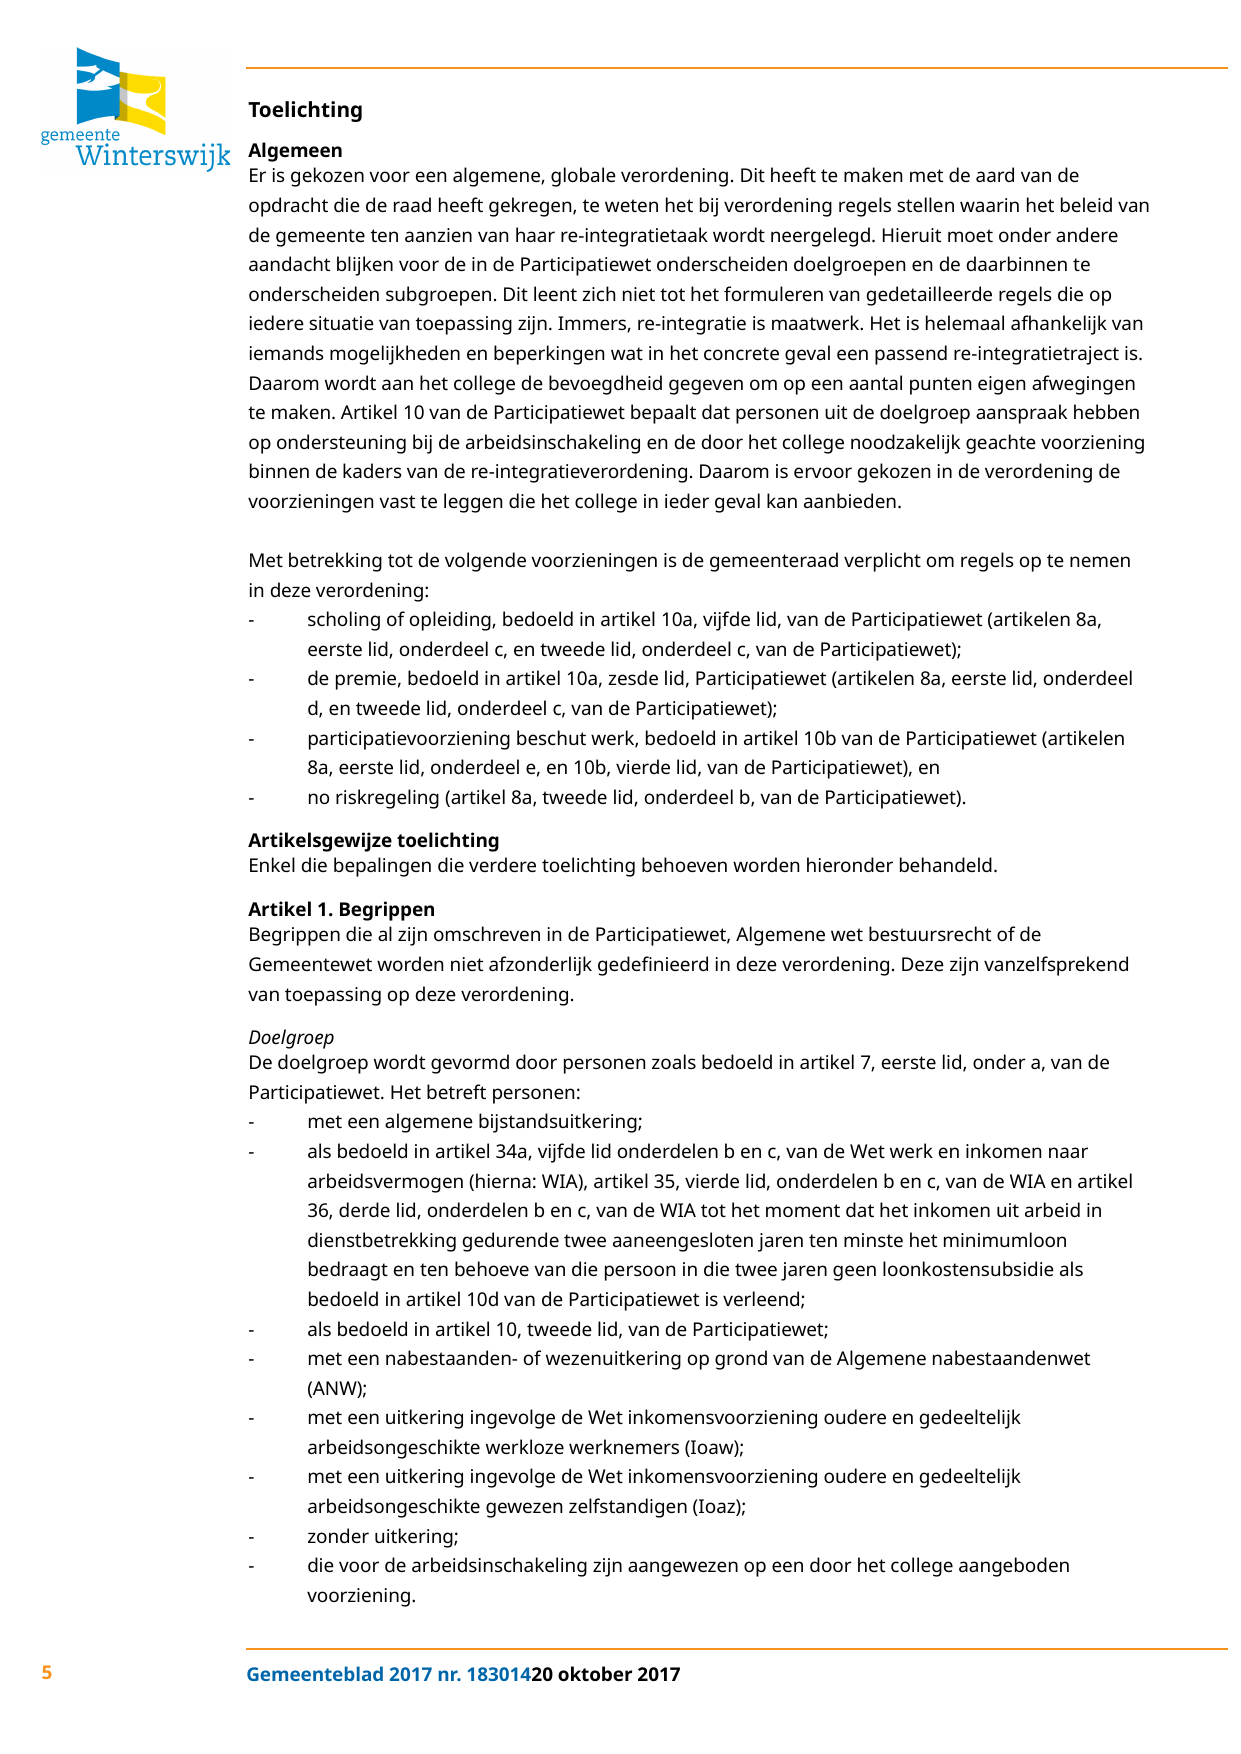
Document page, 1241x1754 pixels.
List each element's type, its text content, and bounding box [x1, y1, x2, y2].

text Toelichting [248, 95, 1152, 123]
text De doelgroep wordt gevormd door personen zoals bedoeld in artikel 7, eerste lid, onder a, van de Participatiewet. Het betreft personen: [248, 1049, 1152, 1105]
list die voor de arbeidsinschakeling zijn aangewezen op een door het college aangeboden voorziening. [248, 1552, 1152, 1608]
list met een nabestaanden- of wezenuitkering op grond van de Algemene nabestaandenwet (ANW); [248, 1345, 1152, 1401]
list zonder uitkering; [248, 1523, 1152, 1549]
picture [225, 153, 231, 162]
list als bedoeld in artikel 34a, vijfde lid onderdelen b en c, van de Wet werk en inkomen naar arbeidsvermogen (hierna: WIA), artikel 35, vierde lid, onderdelen b en c, van de WIA en artikel 36, derde lid, onderdelen b en c, van de WIA tot het moment dat het inkomen uit arbeid in dienstbetrekking gedurende twee aaneengesloten jaren ten minste het minimumloon bedraagt en ten behoeve van die persoon in die twee jaren geen loonkostensubsidie als bedoeld in artikel 10d van de Participatiewet is verleend; [248, 1138, 1152, 1312]
list no riskregeling (artikel 8a, tweede lid, onderdeel b, van de Participatiewet). [248, 784, 1152, 809]
text Met betrekking tot de volgende voorzieningen is de gemeenteraad verplicht om regels op te nemen in deze verordening: [248, 547, 1152, 602]
text Doelgroep [248, 1024, 1152, 1049]
text Artikel 1. Begrippen [248, 896, 1152, 922]
list de premie, bedoeld in artikel 10a, zesde lid, Participatiewet (artikelen 8a, eerste lid, onderdeel d, en tweede lid, onderdeel c, van de Participatiewet); [248, 666, 1152, 721]
list met een algemene bijstandsuitkering; [248, 1109, 1152, 1134]
text Algemeen [248, 137, 1152, 163]
list participatievoorziening beschut werk, bedoeld in artikel 10b van de Participatiewet (artikelen 8a, eerste lid, onderdeel e, en 10b, vierde lid, van de Participatiewet), en [248, 725, 1152, 780]
list met een uitkering ingevolge de Wet inkomensvoorziening oudere en gedeeltelijk arbeidsongeschikte werkloze werknemers (Ioaw); [248, 1404, 1152, 1460]
text Begrippen die al zijn omschreven in de Participatiewet, Algemene wet bestuursrecht of de Gemeentewet worden niet afzonderlijk gedefinieerd in deze verordening. Deze zijn vanzelfsprekend van toepassing op deze verordening. [248, 922, 1152, 1006]
list scholing of opleiding, bedoeld in artikel 10a, vijfde lid, van de Participatiewet (artikelen 8a, eerste lid, onderdeel c, en tweede lid, onderdeel c, van de Participatiewet); [248, 606, 1152, 662]
picture [41, 47, 231, 172]
text Artikelsgewijze toelichting [248, 827, 1152, 853]
text Enkel die bepalingen die verdere toelichting behoeven worden hieronder behandeld. [248, 853, 1152, 878]
list met een uitkering ingevolge de Wet inkomensvoorziening oudere en gedeeltelijk arbeidsongeschikte gewezen zelfstandigen (Ioaz); [248, 1464, 1152, 1519]
list als bedoeld in artikel 10, tweede lid, van de Participatiewet; [248, 1316, 1152, 1342]
text Er is gekozen voor een algemene, globale verordening. Dit heeft te maken met de aard van de opdracht die de raad heeft gekregen, te weten het bij verordening regels stellen waarin het beleid van de gemeente ten aanzien van haar re-integratietaak wordt neergelegd. Hieruit moet onder andere aandacht blijken voor de in de Participatiewet onderscheiden doelgroepen en de daarbinnen te onderscheiden subgroepen. Dit leent zich niet tot het formuleren van gedetailleerde regels die op iedere situatie van toepassing zijn. Immers, re-integratie is maatwerk. Het is helemaal afhankelijk van iemands mogelijkheden en beperkingen wat in het concrete geval een passend re-integratietraject is. Daarom wordt aan het college de bevoegdheid gegeven om op een aantal punten eigen afwegingen te maken. Artikel 10 van de Participatiewet bepaalt dat personen uit de doelgroep aanspraak hebben op ondersteuning bij de arbeidsinschakeling en de door het college noodzakelijk geachte voorziening binnen de kaders van de re-integratieverordening. Daarom is ervoor gekozen in de verordening de voorzieningen vast te leggen die het college in ieder geval kan aanbieden. [248, 163, 1152, 514]
